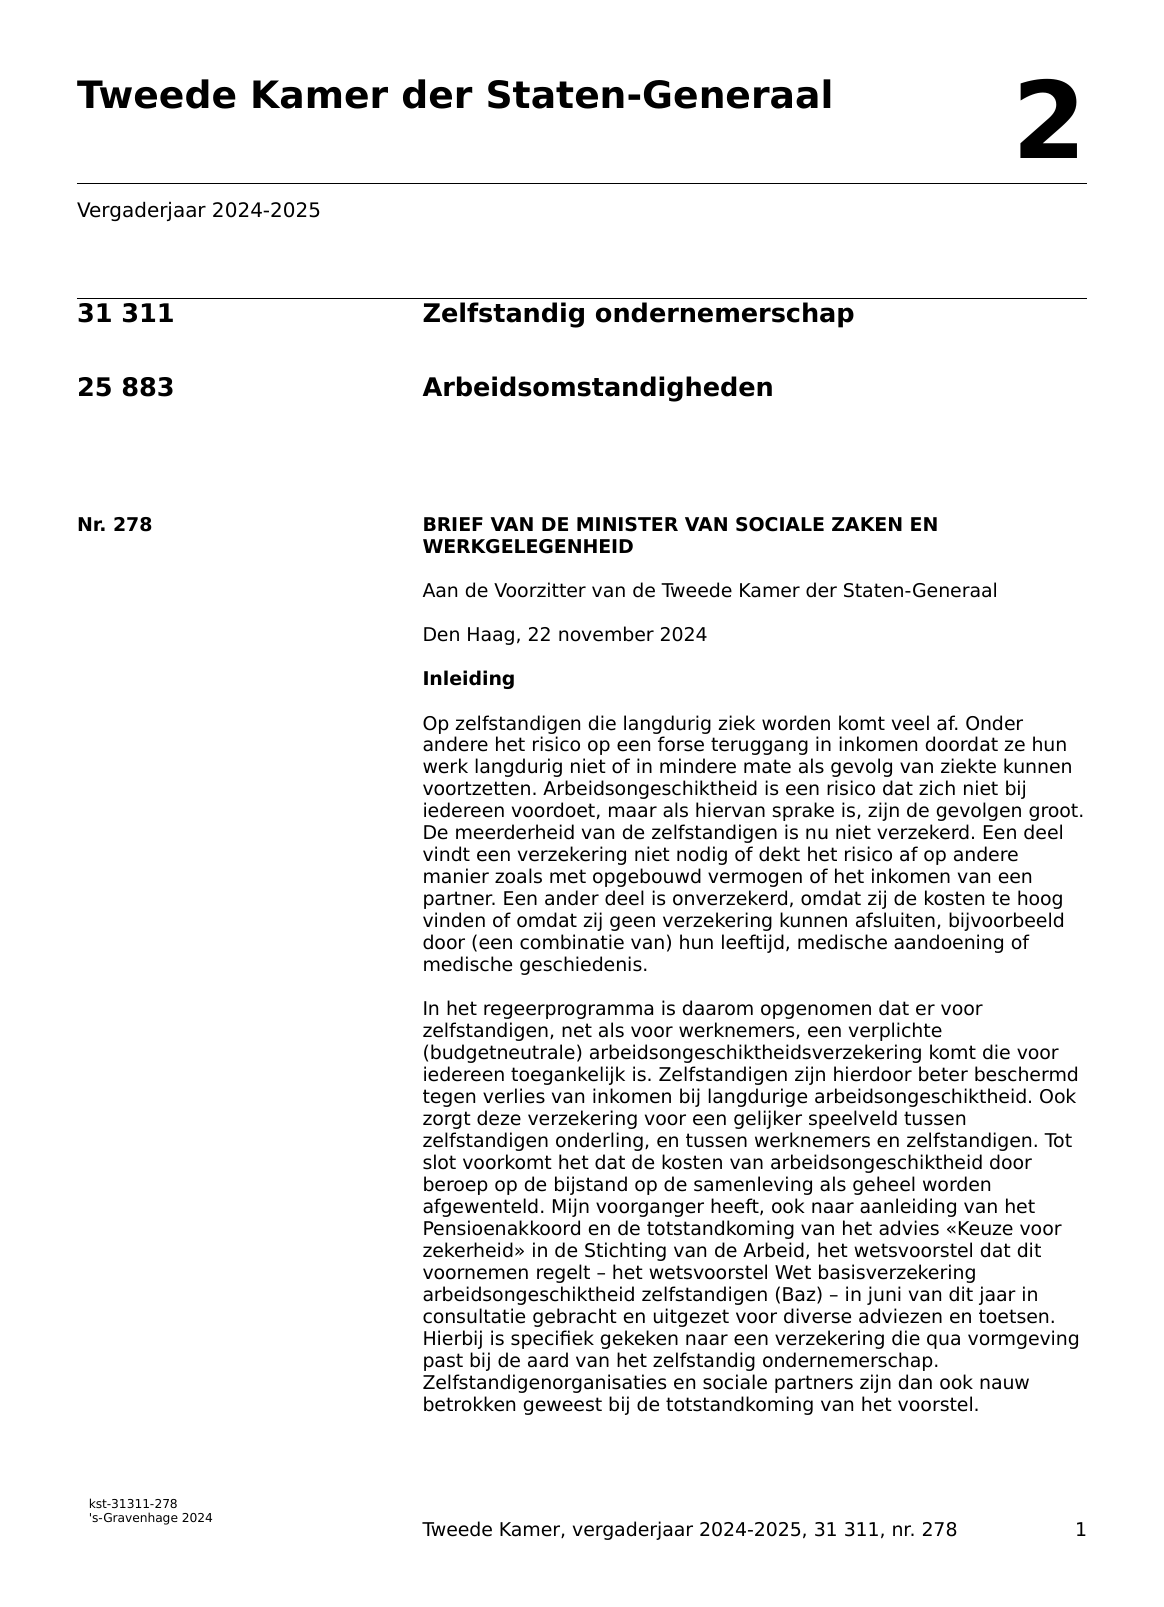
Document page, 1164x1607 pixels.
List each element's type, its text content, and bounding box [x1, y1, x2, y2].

text Op zelfstandigen die langdurig ziek worden komt veel af. Onder andere het risico op een forse teruggang in inkomen doordat ze hun werk langdurig niet of in mindere mate als gevolg van ziekte kunnen voortzetten. Arbeidsongeschiktheid is een risico dat zich niet bij iedereen voordoet, maar als hiervan sprake is, zijn de gevolgen groot. De meerderheid van de zelfstandigen is nu niet verzekerd. Een deel vindt een verzekering niet nodig of dekt het risico af op andere manier zoals met opgebouwd vermogen of het inkomen van een partner. Een ander deel is onverzekerd, omdat zij de kosten te hoog vinden of omdat zij geen verzekering kunnen afsluiten, bijvoorbeeld door (een combinatie van) hun leeftijd, medische aandoening of medische geschiedenis. [422, 712, 1087, 976]
text Aan de Voorzitter van de Tweede Kamer der Staten-Generaal [422, 580, 1087, 602]
table_cell Vergaderjaar 2024-2025 [77, 184, 1087, 298]
table_header Tweede Kamer der Staten-Generaal [77, 59, 886, 183]
text In het regeerprogramma is daarom opgenomen dat er voor zelfstandigen, net als voor werknemers, een verplichte (budgetneutrale) arbeidsongeschiktheidsverzekering komt die voor iedereen toegankelijk is. Zelfstandigen zijn hierdoor beter beschermd tegen verlies van inkomen bij langdurige arbeidsongeschiktheid. Ook zorgt deze verzekering voor een gelijker speelveld tussen zelfstandigen onderling, en tussen werknemers en zelfstandigen. Tot slot voorkomt het dat de kosten van arbeidsongeschiktheid door beroep op de bijstand op de samenleving als geheel worden afgewenteld. Mijn voorganger heeft, ook naar aanleiding van het Pensioenakkoord en de totstandkoming van het advies «Keuze voor zekerheid» in de Stichting van de Arbeid, het wetsvoorstel dat dit voornemen regelt – het wetsvoorstel Wet basisverzekering arbeidsongeschiktheid zelfstandigen (Baz) – in juni van dit jaar in consultatie gebracht en uitgezet voor diverse adviezen en toetsen. Hierbij is specifiek gekeken naar een verzekering die qua vormgeving past bij de aard van het zelfstandig ondernemerschap. Zelfstandigenorganisaties en sociale partners zijn dan ook nauw betrokken geweest bij de totstandkoming van het voorstel. [422, 998, 1087, 1416]
table_header 2 [886, 59, 1087, 183]
subtitle Nr. 278 BRIEF VAN DE MINISTER VAN SOCIALE ZAKEN EN WERKGELEGENHEID [77, 514, 1087, 558]
text Den Haag, 22 november 2024 [422, 624, 1087, 646]
subtitle Inleiding [422, 668, 1087, 690]
subtitle 25 883 Arbeidsomstandigheden [77, 373, 1087, 403]
text kst-31311-278 [88, 1497, 323, 1511]
text 's-Gravenhage 2024 [88, 1511, 323, 1525]
subtitle 31 311 Zelfstandig ondernemerschap [77, 299, 1087, 329]
